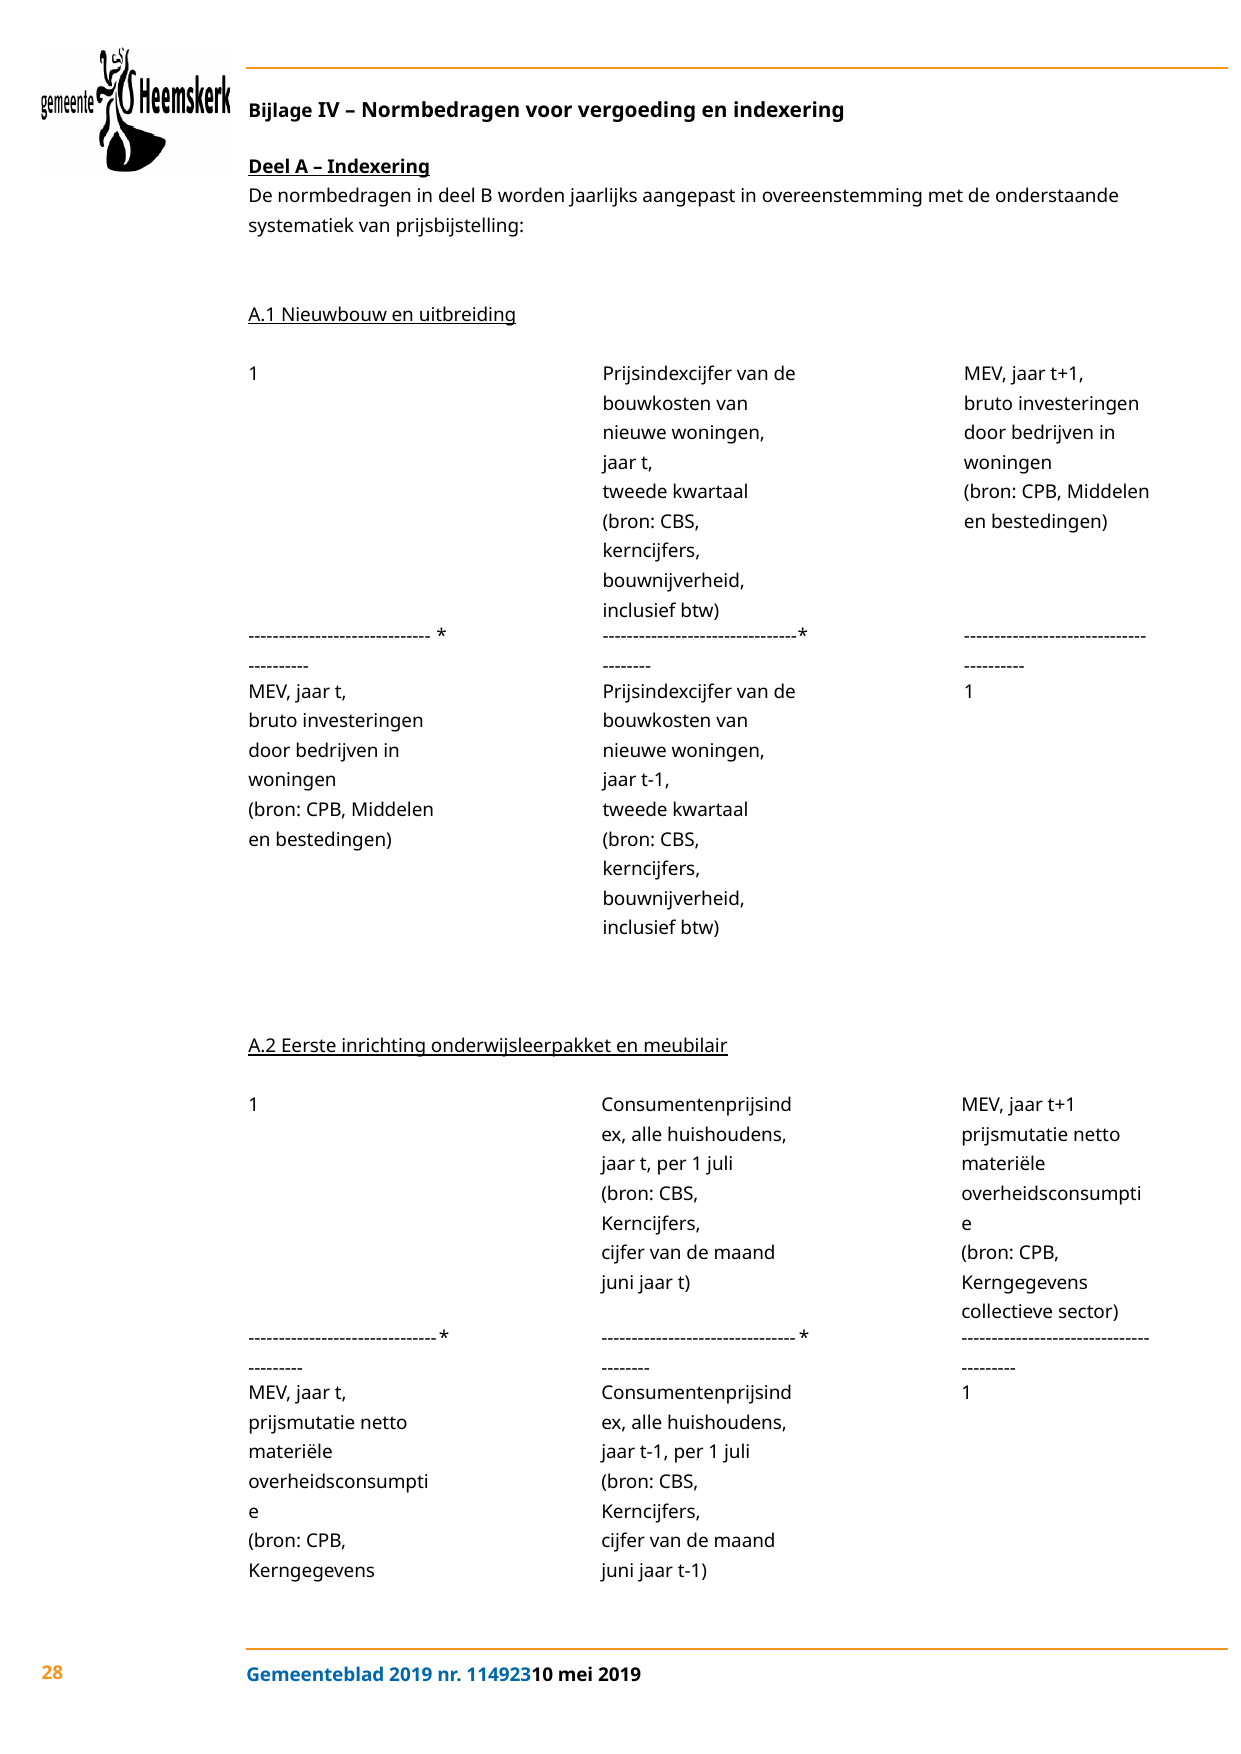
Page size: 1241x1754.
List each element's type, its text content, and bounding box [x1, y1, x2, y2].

table_cell 1 [964, 678, 1152, 940]
table_header MEV, jaar t+1 prijsmutatie netto materiële overheidsconsumptie (bron: CPB, Kerngegevens collectieve sector) [961, 1091, 1152, 1324]
table_cell [798, 678, 964, 940]
table_header [799, 1091, 961, 1324]
table_header Consumentenprijsindex, alle huishoudens, jaar t, per 1 juli (bron: CBS, Kerncijfers, cijfer van de maand juni jaar t) [601, 1091, 799, 1324]
table_header [798, 360, 964, 622]
text De normbedragen in deel B worden jaarlijks aangepast in overeenstemming met de onderstaande systematiek van prijsbijstelling: [248, 182, 1152, 238]
text A.1 Nieuwbouw en uitbreiding [248, 301, 1152, 327]
table_cell MEV, jaar t, prijsmutatie netto materiële overheidsconsumptie (bron: CPB, Kerngegevens [248, 1380, 438, 1583]
table_header [436, 360, 602, 622]
text Bijlage IV – Normbedragen voor vergoeding en indexering [248, 95, 1152, 123]
table_cell [436, 678, 602, 940]
table_header MEV, jaar t+1, bruto investeringen door bedrijven in woningen (bron: CPB, Middelen en bestedingen) [964, 360, 1152, 622]
table_cell Prijsindexcijfer van de bouwkosten van nieuwe woningen, jaar t-1, tweede kwartaal (bron: CBS, kerncijfers, bouwnijverheid, inclusief btw) [602, 678, 797, 940]
table_cell ---------------------------------------- [964, 623, 1152, 678]
table_cell ---------------------------------------- [248, 1324, 438, 1379]
table_cell ---------------------------------------- [248, 623, 436, 678]
table_cell * [798, 623, 964, 678]
table_cell ---------------------------------------- [601, 1324, 799, 1379]
table_cell * [799, 1324, 961, 1379]
table_cell Consumentenprijsindex, alle huishoudens, jaar t-1, per 1 juli (bron: CBS, Kerncijfers, cijfer van de maand juni jaar t-1) [601, 1380, 799, 1583]
text A.2 Eerste inrichting onderwijsleerpakket en meubilair [248, 1032, 1152, 1058]
table_cell [439, 1380, 601, 1583]
picture [41, 47, 231, 172]
text Deel A – Indexering [248, 153, 1152, 179]
table_cell MEV, jaar t, bruto investeringen door bedrijven in woningen (bron: CPB, Middelen en bestedingen) [248, 678, 436, 940]
table_cell 1 [961, 1380, 1152, 1583]
table_header 1 [248, 1091, 438, 1324]
table_cell [799, 1380, 961, 1583]
table_cell * [436, 623, 602, 678]
table_cell ---------------------------------------- [602, 623, 797, 678]
table_cell ---------------------------------------- [961, 1324, 1152, 1379]
table_header Prijsindexcijfer van de bouwkosten van nieuwe woningen, jaar t, tweede kwartaal (bron: CBS, kerncijfers, bouwnijverheid, inclusief btw) [602, 360, 797, 622]
table_header [439, 1091, 601, 1324]
table_cell * [439, 1324, 601, 1379]
table_header 1 [248, 360, 436, 622]
